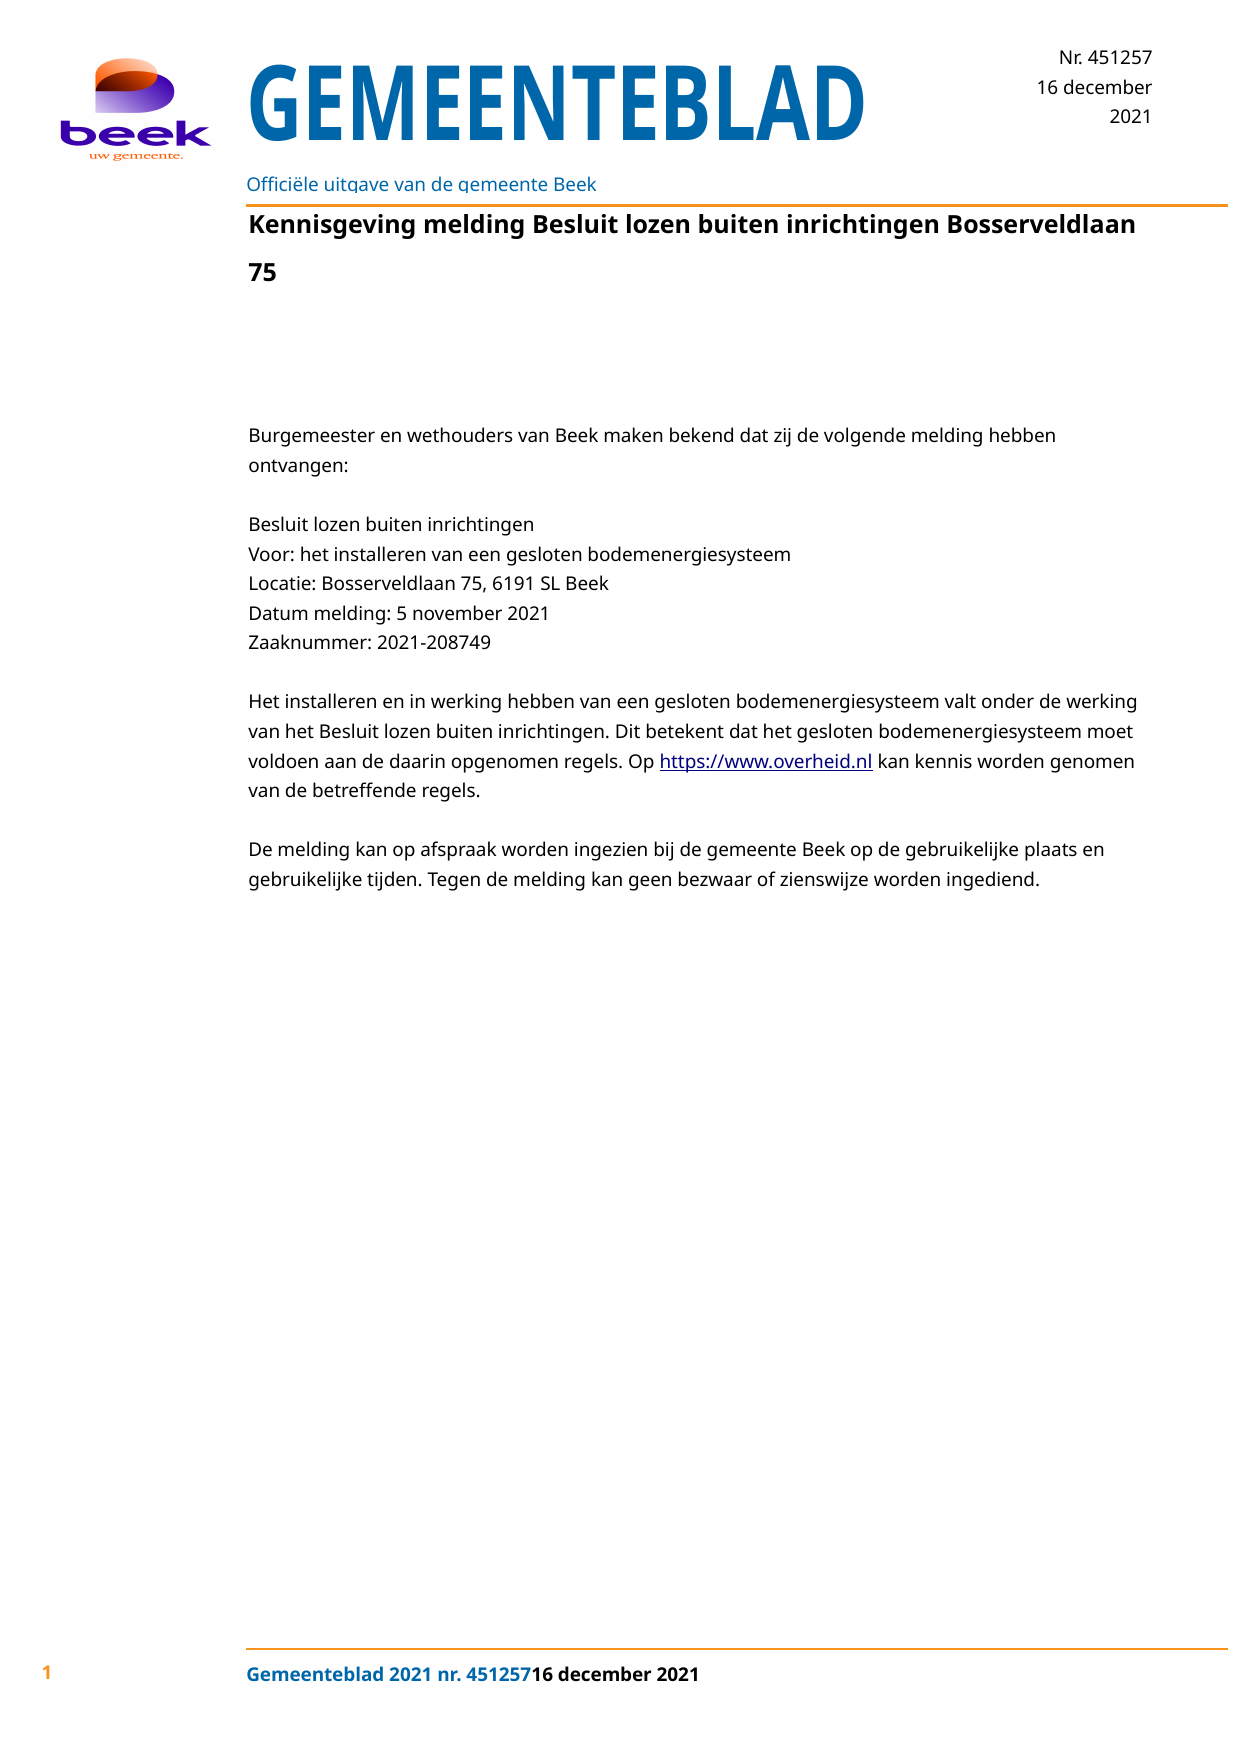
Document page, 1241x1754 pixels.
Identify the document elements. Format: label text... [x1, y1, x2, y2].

text Het installeren en in werking hebben van een gesloten bodemenergiesysteem valt onder de werking van het Besluit lozen buiten inrichtingen. Dit betekent dat het gesloten bodemenergiesysteem moet voldoen aan de daarin opgenomen regels. Op https://www.overheid.nl kan kennis worden genomen van de betreffende regels. [248, 689, 1152, 803]
text Datum melding: 5 november 2021 [248, 600, 1152, 626]
text Besluit lozen buiten inrichtingen [248, 511, 1152, 537]
text Locatie: Bosserveldlaan 75, 6191 SL Beek [248, 570, 1152, 596]
text Burgemeester en wethouders van Beek maken bekend dat zij de volgende melding hebben ontvangen: [248, 422, 1152, 478]
text Kennisgeving melding Besluit lozen buiten inrichtingen Bosserveldlaan 75 [248, 207, 1152, 288]
text De melding kan op afspraak worden ingezien bij de gemeente Beek op de gebruikelijke plaats en gebruikelijke tijden. Tegen de melding kan geen bezwaar of zienswijze worden ingediend. [248, 837, 1152, 892]
text Zaaknummer: 2021-208749 [248, 629, 1152, 655]
picture [41, 47, 231, 172]
text Voor: het installeren van een gesloten bodemenergiesysteem [248, 541, 1152, 567]
